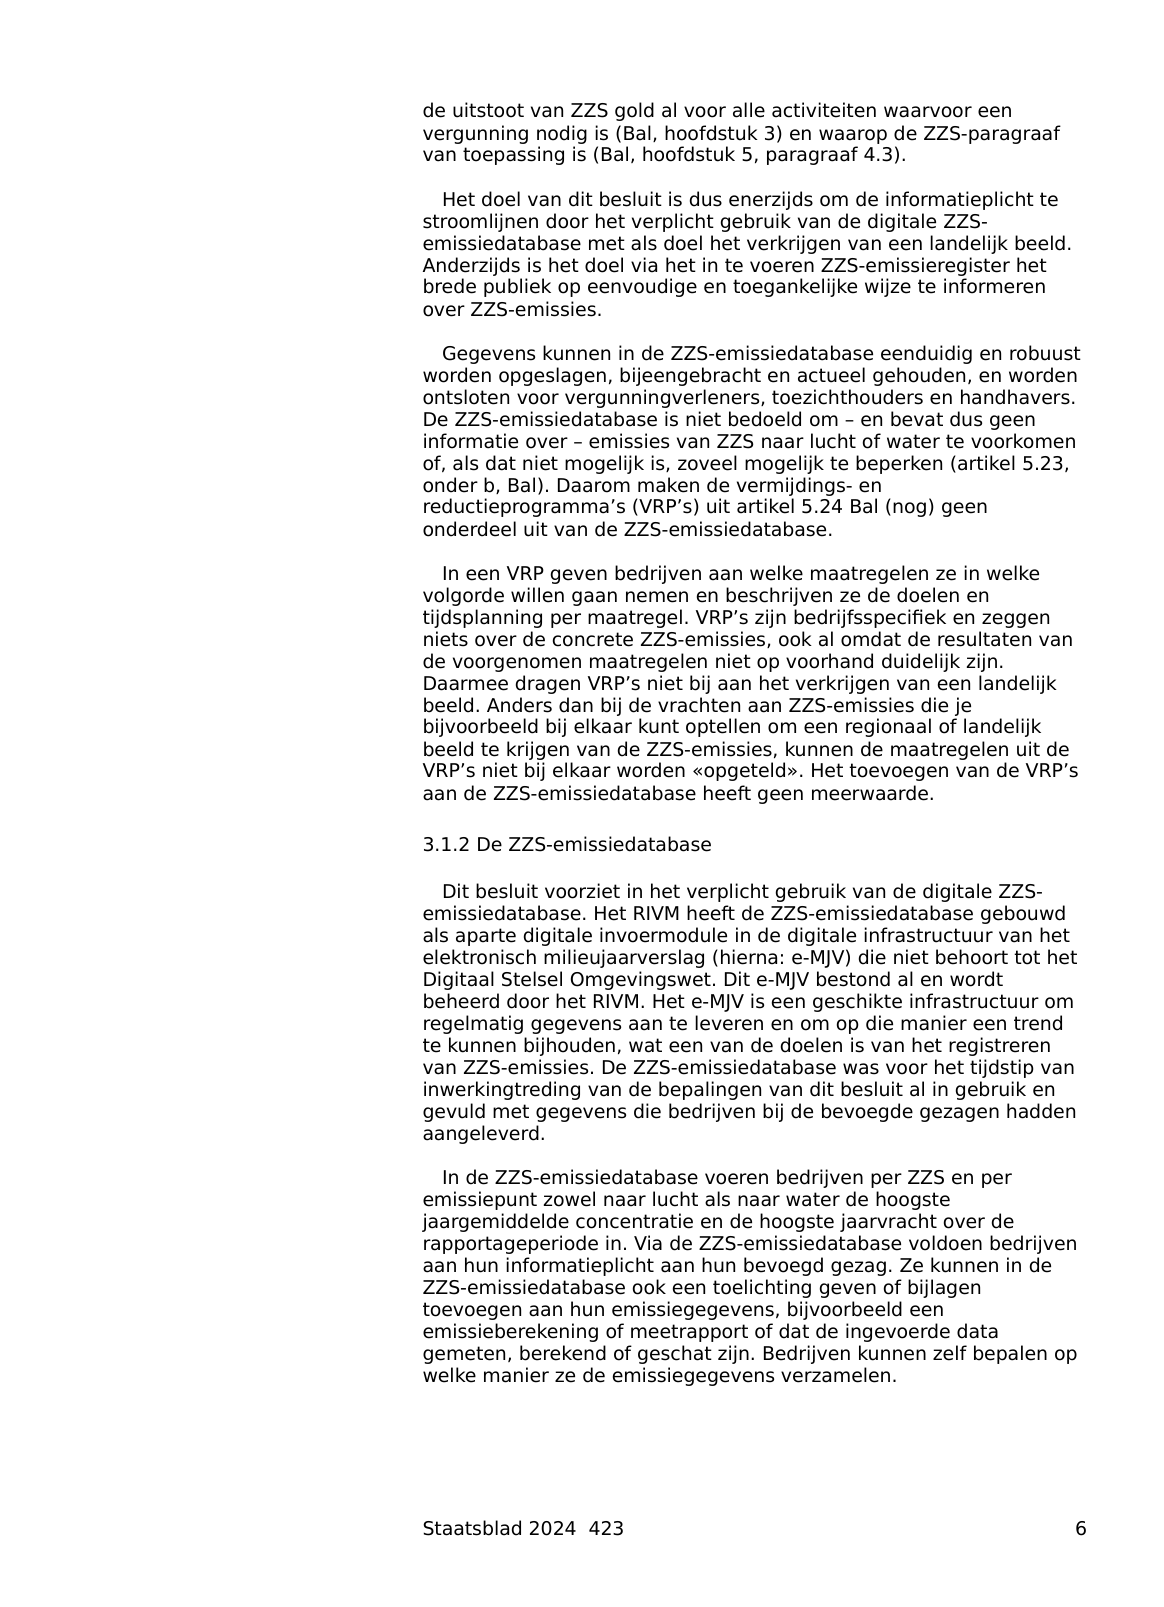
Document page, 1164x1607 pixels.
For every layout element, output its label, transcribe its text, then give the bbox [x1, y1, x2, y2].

text Dit besluit voorziet in het verplicht gebruik van de digitale ZZS-emissiedatabase. Het RIVM heeft de ZZS-emissiedatabase gebouwd als aparte digitale invoermodule in de digitale infrastructuur van het elektronisch milieujaarverslag (hierna: e-MJV) die niet behoort tot het Digitaal Stelsel Omgevingswet. Dit e-MJV bestond al en wordt beheerd door het RIVM. Het e-MJV is een geschikte infrastructuur om regelmatig gegevens aan te leveren en om op die manier een trend te kunnen bijhouden, wat een van de doelen is van het registreren van ZZS-emissies. De ZZS-emissiedatabase was voor het tijdstip van inwerkingtreding van de bepalingen van dit besluit al in gebruik en gevuld met gegevens die bedrijven bij de bevoegde gezagen hadden aangeleverd. [422, 881, 1087, 1145]
text Het doel van dit besluit is dus enerzijds om de informatieplicht te stroomlijnen door het verplicht gebruik van de digitale ZZS-emissiedatabase met als doel het verkrijgen van een landelijk beeld. Anderzijds is het doel via het in te voeren ZZS-emissieregister het brede publiek op eenvoudige en toegankelijke wijze te informeren over ZZS-emissies. [422, 188, 1087, 320]
text In de ZZS-emissiedatabase voeren bedrijven per ZZS en per emissiepunt zowel naar lucht als naar water de hoogste jaargemiddelde concentratie en de hoogste jaarvracht over de rapportageperiode in. Via de ZZS-emissiedatabase voldoen bedrijven aan hun informatieplicht aan hun bevoegd gezag. Ze kunnen in de ZZS-emissiedatabase ook een toelichting geven of bijlagen toevoegen aan hun emissiegegevens, bijvoorbeeld een emissieberekening of meetrapport of dat de ingevoerde data gemeten, berekend of geschat zijn. Bedrijven kunnen zelf bepalen op welke manier ze de emissiegegevens verzamelen. [422, 1167, 1087, 1387]
text In een VRP geven bedrijven aan welke maatregelen ze in welke volgorde willen gaan nemen en beschrijven ze de doelen en tijdsplanning per maatregel. VRP’s zijn bedrijfsspecifiek en zeggen niets over de concrete ZZS-emissies, ook al omdat de resultaten van de voorgenomen maatregelen niet op voorhand duidelijk zijn. Daarmee dragen VRP’s niet bij aan het verkrijgen van een landelijk beeld. Anders dan bij de vrachten aan ZZS-emissies die je bijvoorbeeld bij elkaar kunt optellen om een regionaal of landelijk beeld te krijgen van de ZZS-emissies, kunnen de maatregelen uit de VRP’s niet bij elkaar worden «opgeteld». Het toevoegen van de VRP’s aan de ZZS-emissiedatabase heeft geen meerwaarde. [422, 563, 1087, 804]
text de uitstoot van ZZS gold al voor alle activiteiten waarvoor een vergunning nodig is (Bal, hoofdstuk 3) en waarop de ZZS-paragraaf van toepassing is (Bal, hoofdstuk 5, paragraaf 4.3). [422, 100, 1087, 166]
text Gegevens kunnen in de ZZS-emissiedatabase eenduidig en robuust worden opgeslagen, bijeengebracht en actueel gehouden, en worden ontsloten voor vergunningverleners, toezichthouders en handhavers. De ZZS-emissiedatabase is niet bedoeld om – en bevat dus geen informatie over – emissies van ZZS naar lucht of water te voorkomen of, als dat niet mogelijk is, zoveel mogelijk te beperken (artikel 5.23, onder b, Bal). Daarom maken de vermijdings- en reductieprogramma’s (VRP’s) uit artikel 5.24 Bal (nog) geen onderdeel uit van de ZZS-emissiedatabase. [422, 343, 1087, 540]
subtitle 3.1.2 De ZZS-emissiedatabase [422, 834, 1087, 856]
